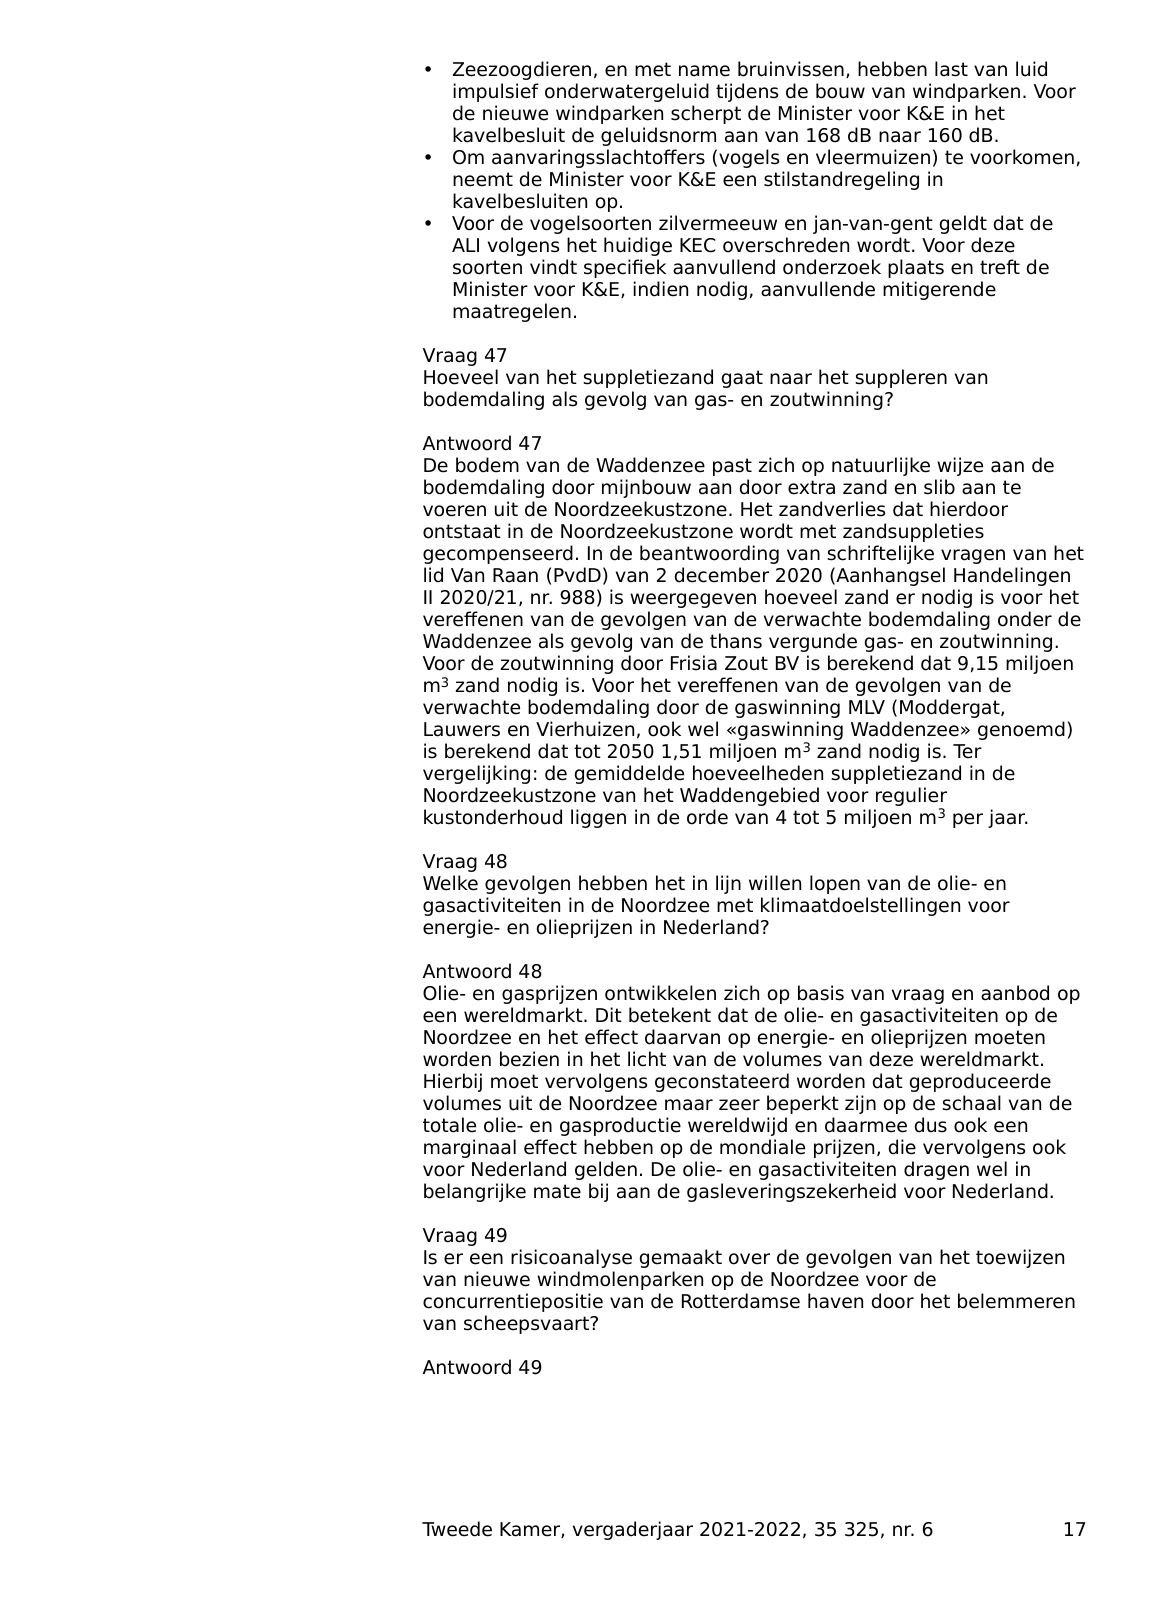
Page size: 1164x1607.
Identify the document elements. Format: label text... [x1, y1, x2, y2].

text Vraag 49 [422, 1225, 1087, 1247]
text Welke gevolgen hebben het in lijn willen lopen van de olie- en gasactiviteiten in de Noordzee met klimaatdoelstellingen voor energie- en olieprijzen in Nederland? [422, 873, 1087, 939]
text • Voor de vogelsoorten zilvermeeuw en jan-van-gent geldt dat de ALI volgens het huidige KEC overschreden wordt. Voor deze soorten vindt specifiek aanvullend onderzoek plaats en treft de Minister voor K&E, indien nodig, aanvullende mitigerende maatregelen. [422, 213, 1087, 323]
text Antwoord 47 [422, 433, 1087, 455]
text • Zeezoogdieren, en met name bruinvissen, hebben last van luid impulsief onderwatergeluid tijdens de bouw van windparken. Voor de nieuwe windparken scherpt de Minister voor K&E in het kavelbesluit de geluidsnorm aan van 168 dB naar 160 dB. [422, 59, 1087, 147]
text Olie- en gasprijzen ontwikkelen zich op basis van vraag en aanbod op een wereldmarkt. Dit betekent dat de olie- en gasactiviteiten op de Noordzee en het effect daarvan op energie- en olieprijzen moeten worden bezien in het licht van de volumes van deze wereldmarkt. Hierbij moet vervolgens geconstateerd worden dat geproduceerde volumes uit de Noordzee maar zeer beperkt zijn op de schaal van de totale olie- en gasproductie wereldwijd en daarmee dus ook een marginaal effect hebben op de mondiale prijzen, die vervolgens ook voor Nederland gelden. De olie- en gasactiviteiten dragen wel in belangrijke mate bij aan de gasleveringszekerheid voor Nederland. [422, 983, 1087, 1203]
text De bodem van de Waddenzee past zich op natuurlijke wijze aan de bodemdaling door mijnbouw aan door extra zand en slib aan te voeren uit de Noordzeekustzone. Het zandverlies dat hierdoor ontstaat in de Noordzeekustzone wordt met zandsuppleties gecompenseerd. In de beantwoording van schriftelijke vragen van het lid Van Raan (PvdD) van 2 december 2020 (Aanhangsel Handelingen II 2020/21, nr. 988) is weergegeven hoeveel zand er nodig is voor het vereffenen van de gevolgen van de verwachte bodemdaling onder de Waddenzee als gevolg van de thans vergunde gas- en zoutwinning. Voor de zoutwinning door Frisia Zout BV is berekend dat 9,15 miljoen m3 zand nodig is. Voor het vereffenen van de gevolgen van de verwachte bodemdaling door de gaswinning MLV (Moddergat, Lauwers en Vierhuizen, ook wel «gaswinning Waddenzee» genoemd) is berekend dat tot 2050 1,51 miljoen m3 zand nodig is. Ter vergelijking: de gemiddelde hoeveelheden suppletiezand in de Noordzeekustzone van het Waddengebied voor regulier kustonderhoud liggen in de orde van 4 tot 5 miljoen m3 per jaar. [422, 455, 1087, 829]
text Antwoord 49 [422, 1357, 1087, 1379]
text • Om aanvaringsslachtoffers (vogels en vleermuizen) te voorkomen, neemt de Minister voor K&E een stilstandregeling in kavelbesluiten op. [422, 147, 1087, 213]
text Hoeveel van het suppletiezand gaat naar het suppleren van bodemdaling als gevolg van gas- en zoutwinning? [422, 367, 1087, 411]
text Is er een risicoanalyse gemaakt over de gevolgen van het toewijzen van nieuwe windmolenparken op de Noordzee voor de concurrentiepositie van de Rotterdamse haven door het belemmeren van scheepsvaart? [422, 1247, 1087, 1335]
text Vraag 48 [422, 851, 1087, 873]
text Antwoord 48 [422, 961, 1087, 983]
text Vraag 47 [422, 345, 1087, 367]
